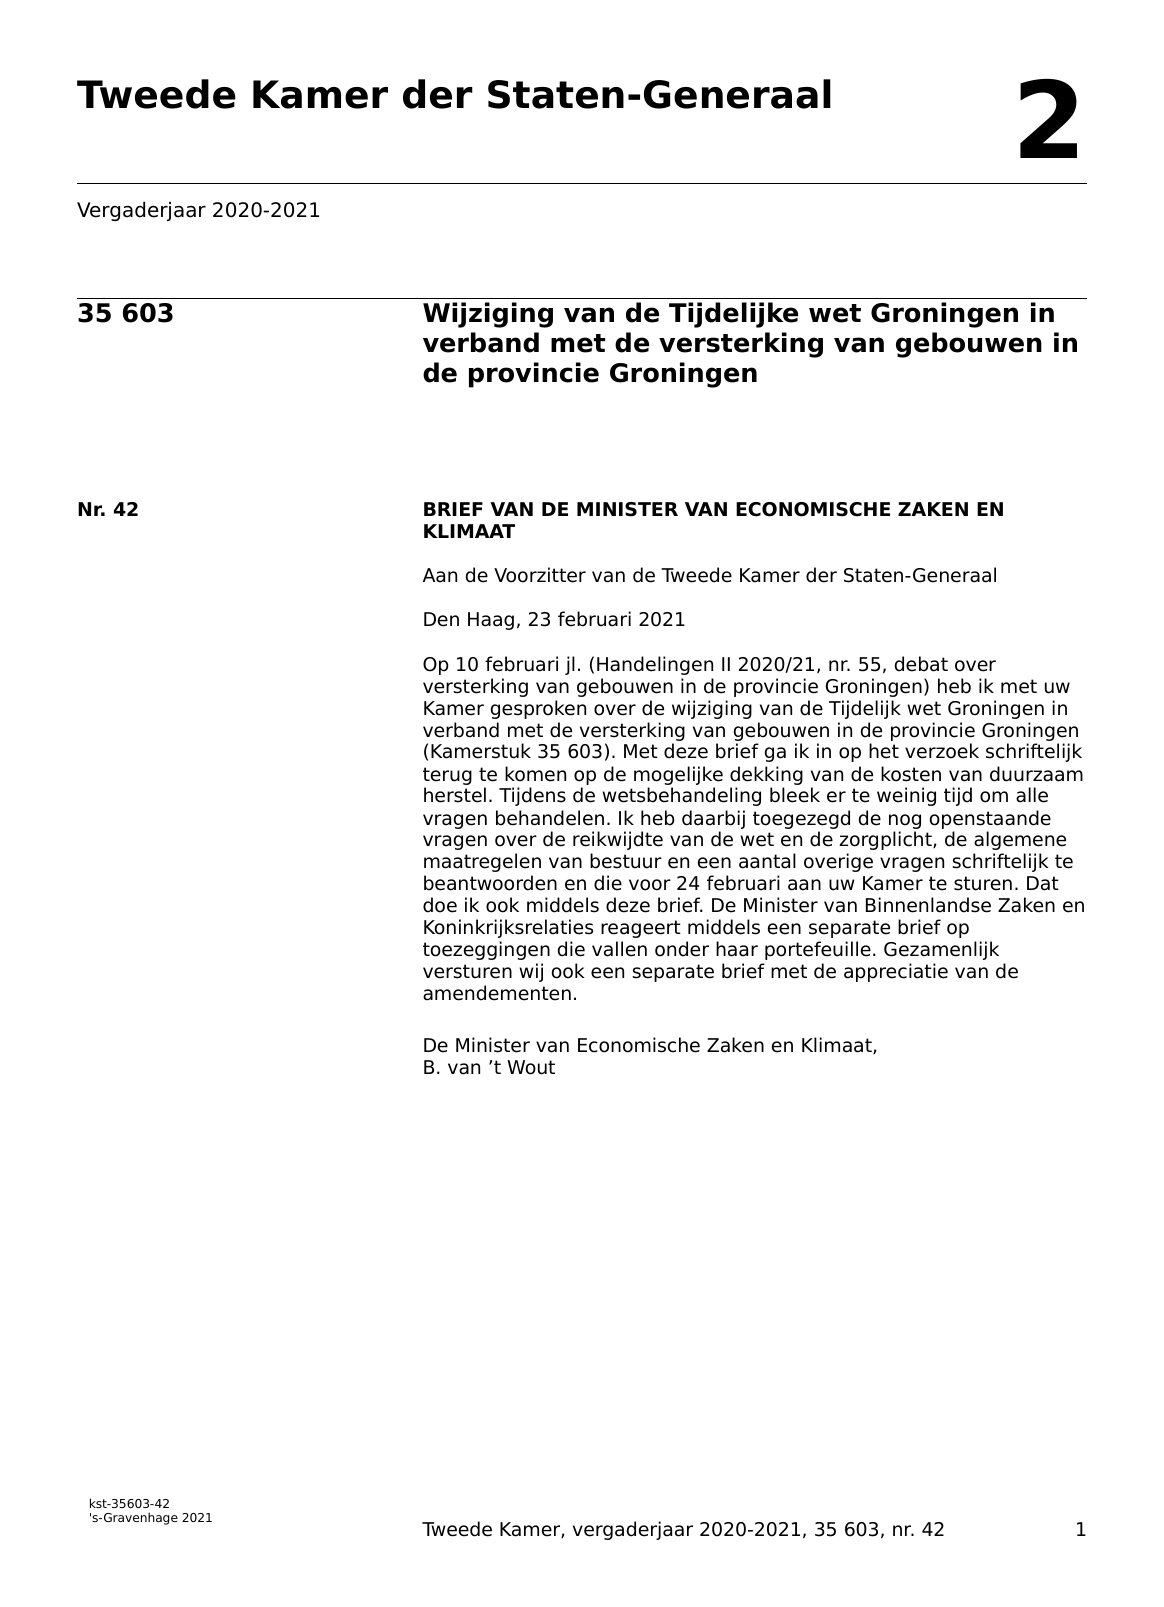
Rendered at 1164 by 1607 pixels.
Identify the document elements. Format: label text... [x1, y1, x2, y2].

text Aan de Voorzitter van de Tweede Kamer der Staten-Generaal [422, 565, 1087, 587]
text De Minister van Economische Zaken en Klimaat, B. van ’t Wout [422, 1035, 1087, 1079]
subtitle Nr. 42 BRIEF VAN DE MINISTER VAN ECONOMISCHE ZAKEN EN KLIMAAT [77, 499, 1087, 543]
text Den Haag, 23 februari 2021 [422, 609, 1087, 631]
text Op 10 februari jl. (Handelingen II 2020/21, nr. 55, debat over versterking van gebouwen in de provincie Groningen) heb ik met uw Kamer gesproken over de wijziging van de Tijdelijk wet Groningen in verband met de versterking van gebouwen in de provincie Groningen (Kamerstuk 35 603). Met deze brief ga ik in op het verzoek schriftelijk terug te komen op de mogelijke dekking van de kosten van duurzaam herstel. Tijdens de wetsbehandeling bleek er te weinig tijd om alle vragen behandelen. Ik heb daarbij toegezegd de nog openstaande vragen over de reikwijdte van de wet en de zorgplicht, de algemene maatregelen van bestuur en een aantal overige vragen schriftelijk te beantwoorden en die voor 24 februari aan uw Kamer te sturen. Dat doe ik ook middels deze brief. De Minister van Binnenlandse Zaken en Koninkrijksrelaties reageert middels een separate brief op toezeggingen die vallen onder haar portefeuille. Gezamenlijk versturen wij ook een separate brief met de appreciatie van de amendementen. [422, 653, 1087, 1005]
text kst-35603-42 [88, 1497, 323, 1511]
table_header Tweede Kamer der Staten-Generaal [77, 59, 886, 183]
table_header 2 [886, 59, 1087, 183]
table_cell Vergaderjaar 2020-2021 [77, 184, 1087, 298]
subtitle 35 603 Wijziging van de Tijdelijke wet Groningen in verband met de versterking van gebouwen in de provincie Groningen [77, 299, 1087, 388]
text 's-Gravenhage 2021 [88, 1511, 323, 1525]
